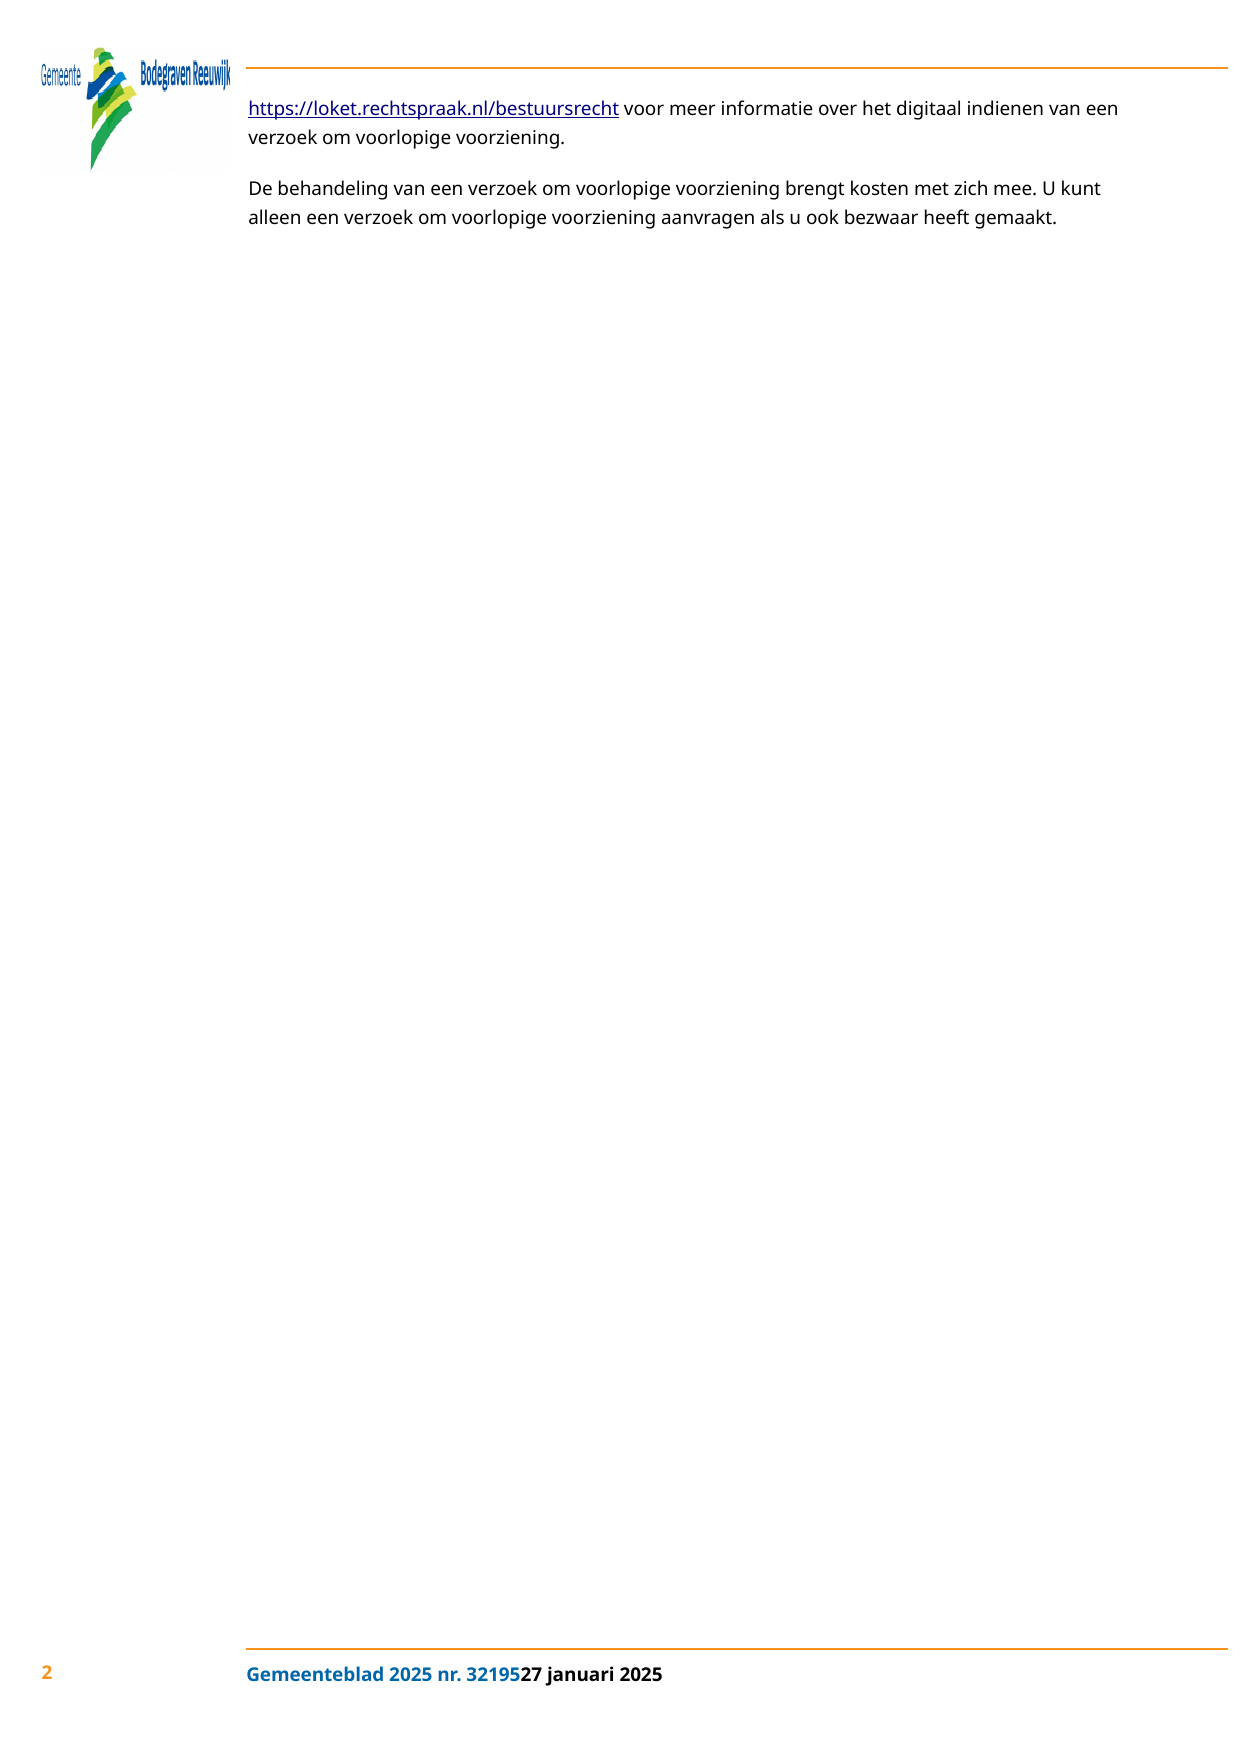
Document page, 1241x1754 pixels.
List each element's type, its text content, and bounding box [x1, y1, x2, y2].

text https://loket.rechtspraak.nl/bestuursrecht voor meer informatie over het digitaal indienen van een verzoek om voorlopige voorziening. [248, 95, 1152, 150]
picture [41, 47, 231, 172]
text De behandeling van een verzoek om voorlopige voorziening brengt kosten met zich mee. U kunt alleen een verzoek om voorlopige voorziening aanvragen als u ook bezwaar heeft gemaakt. [248, 175, 1152, 230]
